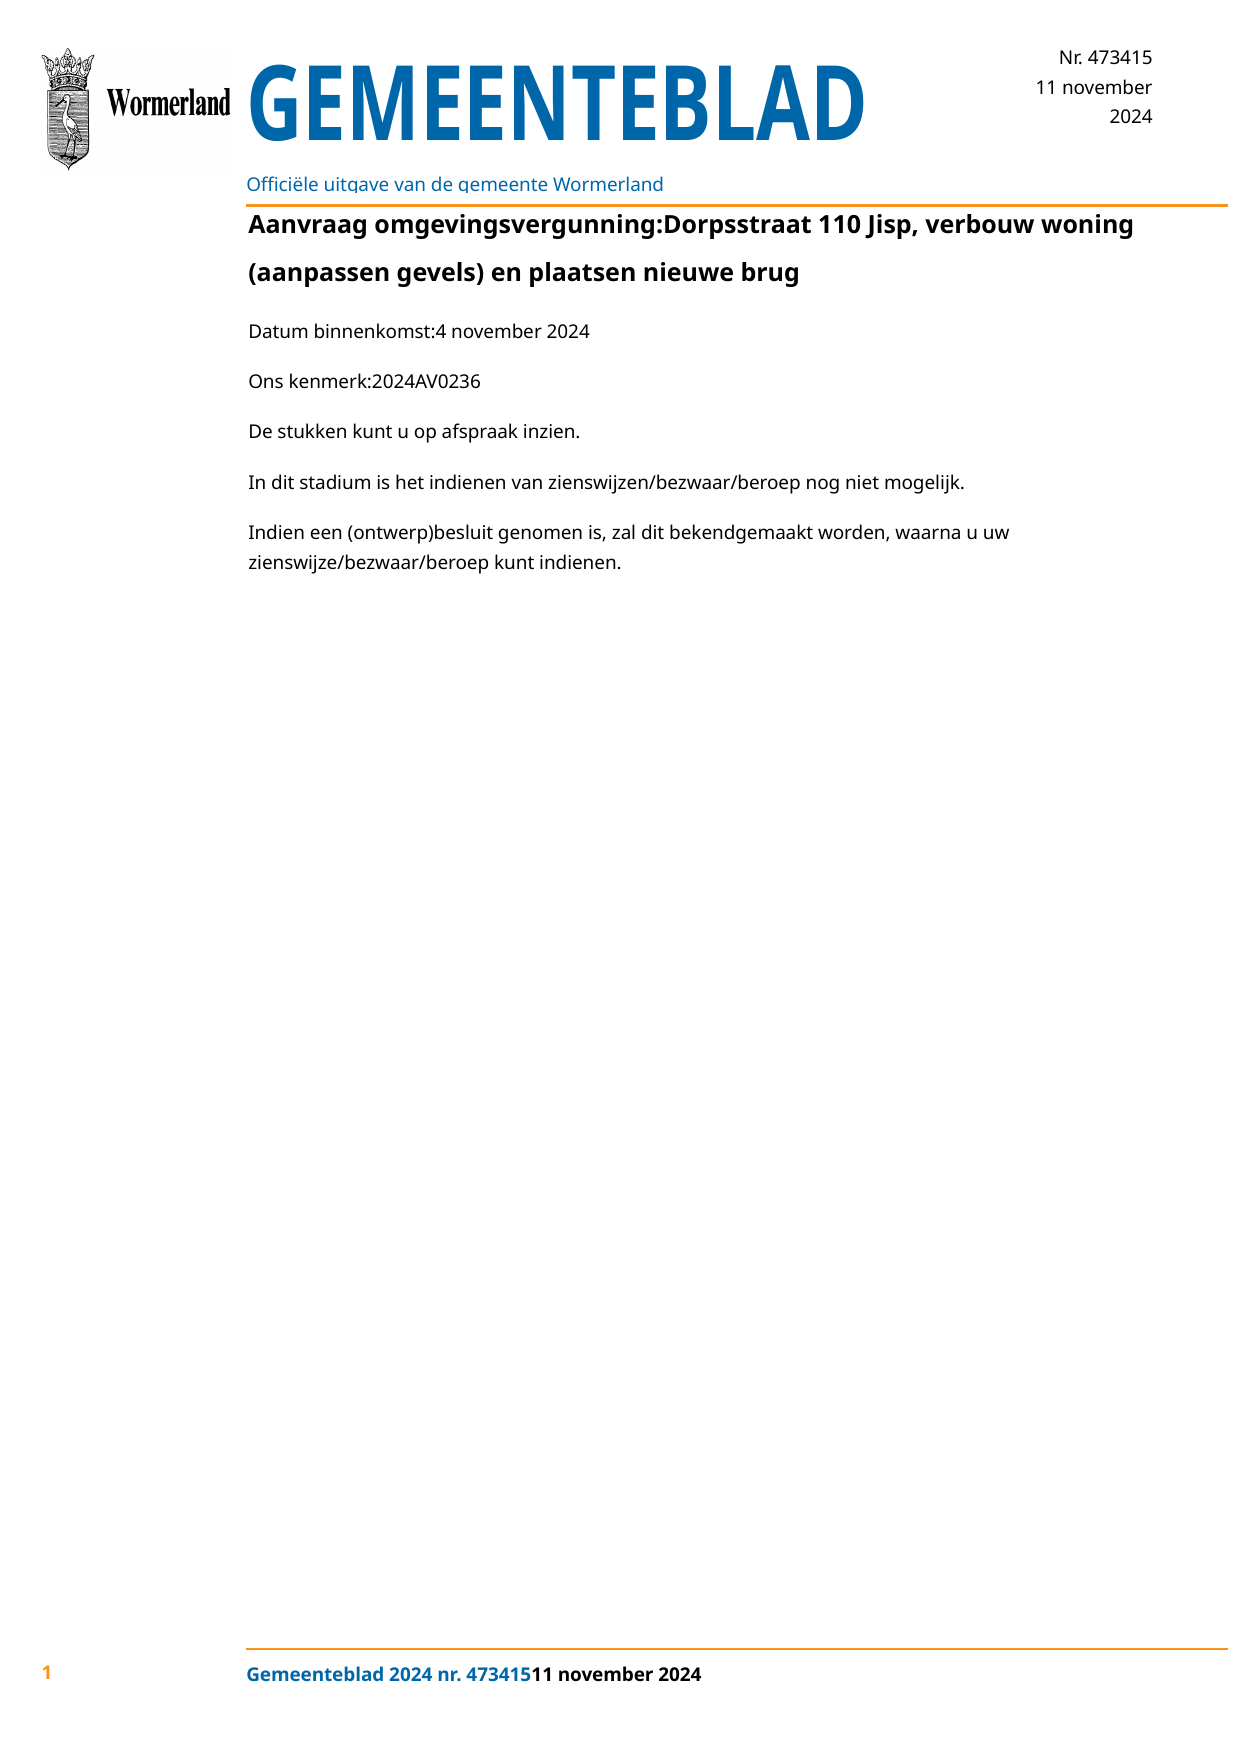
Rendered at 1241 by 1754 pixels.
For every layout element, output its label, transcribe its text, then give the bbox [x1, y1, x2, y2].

text Indien een (ontwerp)besluit genomen is, zal dit bekendgemaakt worden, waarna u uw zienswijze/bezwaar/beroep kunt indienen. [248, 519, 1152, 575]
text In dit stadium is het indienen van zienswijzen/bezwaar/beroep nog niet mogelijk. [248, 469, 1152, 495]
text Ons kenmerk:2024AV0236 [248, 368, 1152, 394]
text Aanvraag omgevingsvergunning:Dorpsstraat 110 Jisp, verbouw woning (aanpassen gevels) en plaatsen nieuwe brug [248, 207, 1152, 288]
text Datum binnenkomst:4 november 2024 [248, 318, 1152, 344]
picture [41, 47, 231, 172]
text De stukken kunt u op afspraak inzien. [248, 419, 1152, 444]
